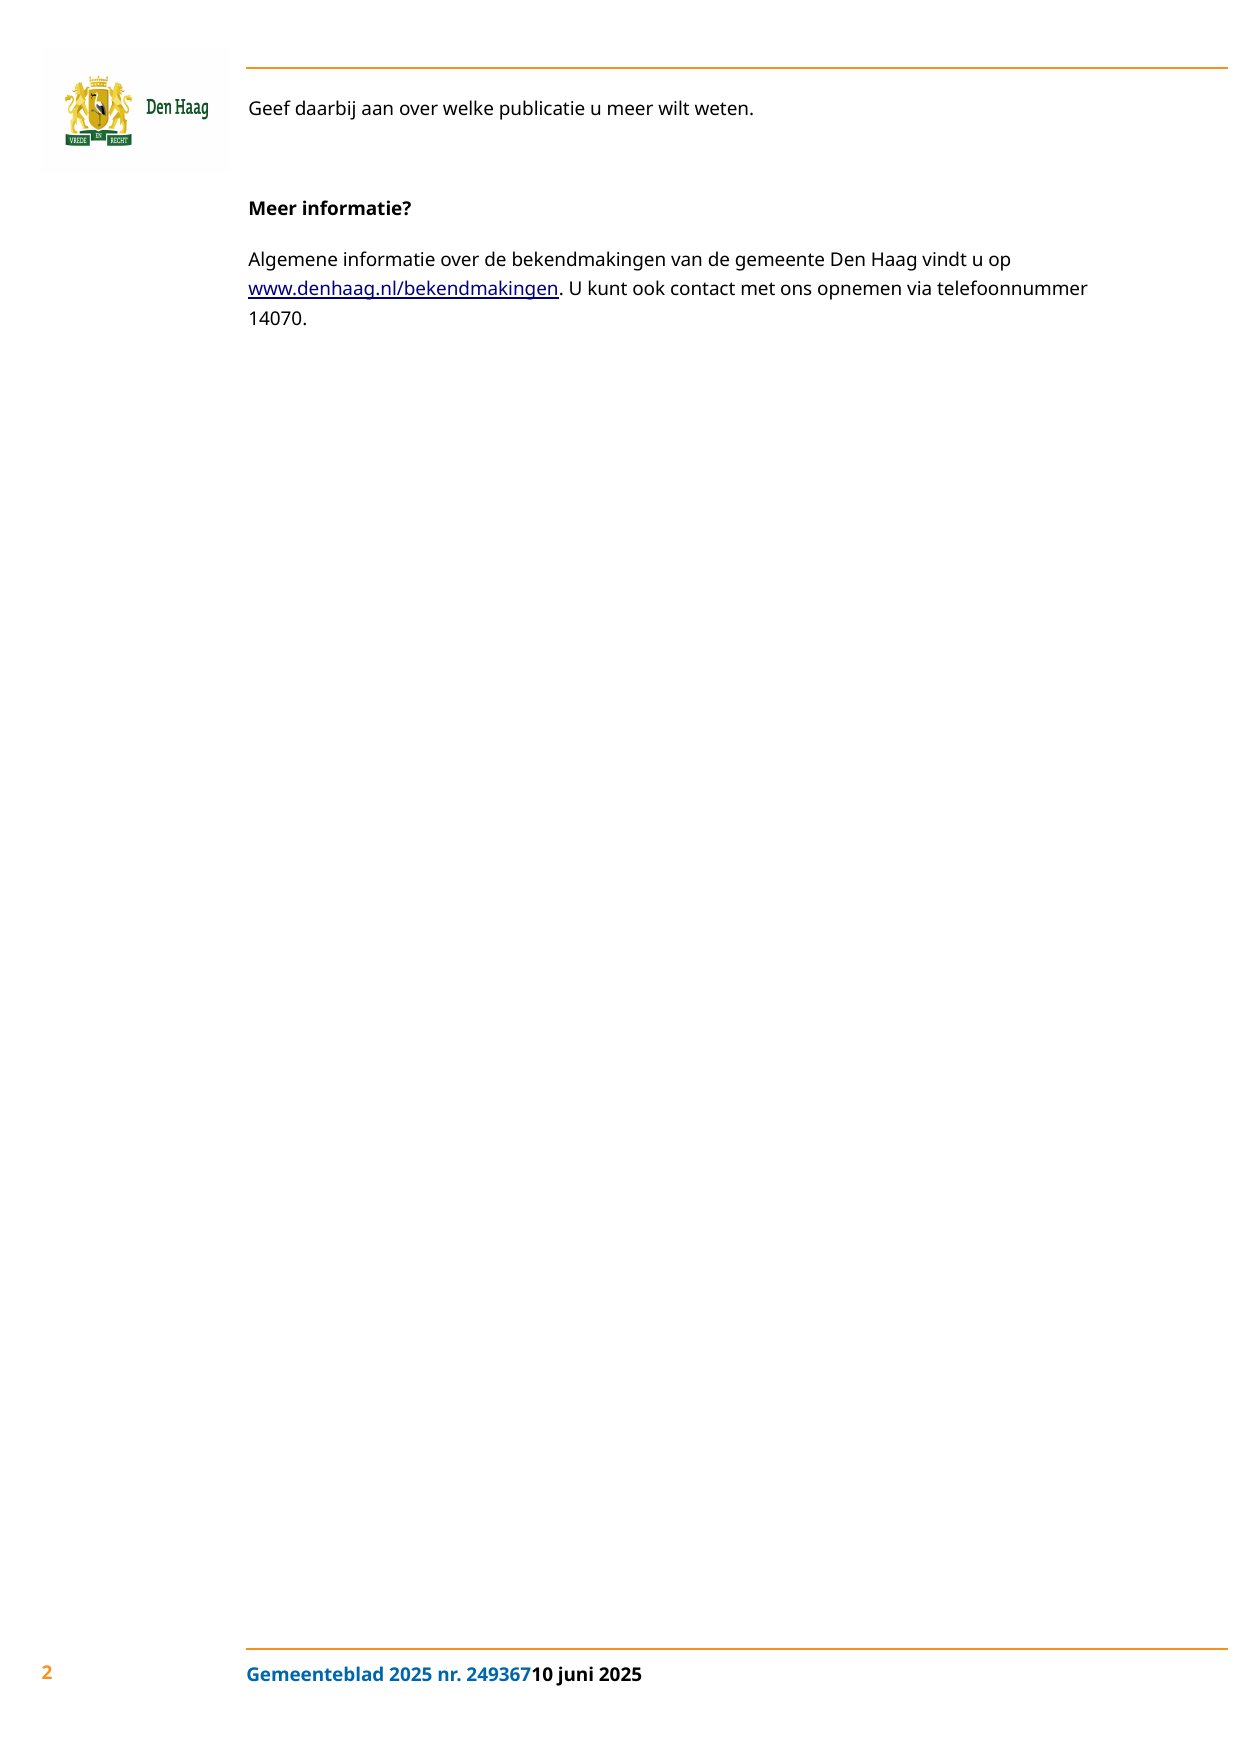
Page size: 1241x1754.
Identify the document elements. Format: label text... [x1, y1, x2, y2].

text Meer informatie? [248, 196, 1152, 221]
picture [41, 47, 231, 172]
text Geef daarbij aan over welke publicatie u meer wilt weten. [248, 95, 1152, 121]
text Algemene informatie over de bekendmakingen van de gemeente Den Haag vindt u op www.denhaag.nl/bekendmakingen. U kunt ook contact met ons opnemen via telefoonnummer 14070. [248, 246, 1152, 331]
